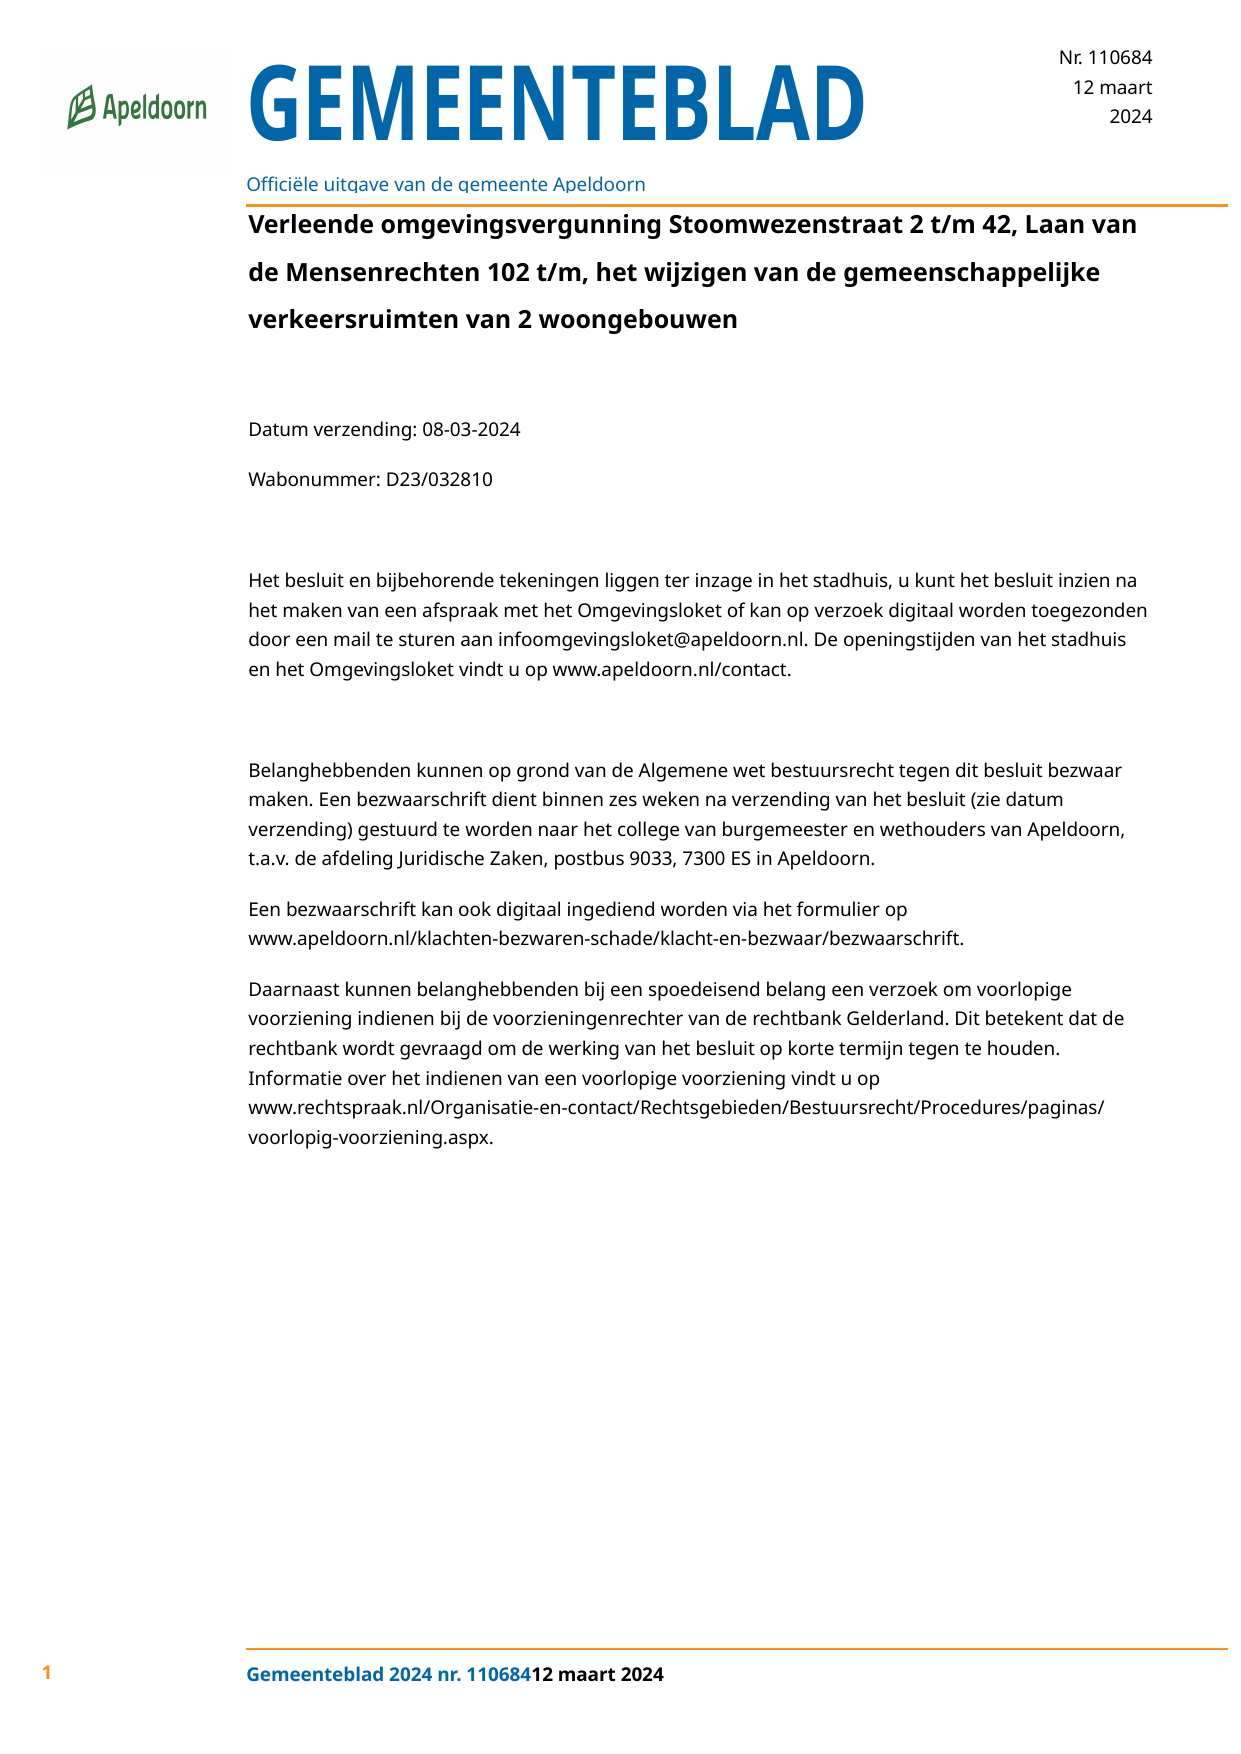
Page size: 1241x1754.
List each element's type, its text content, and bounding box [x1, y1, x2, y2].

text Een bezwaarschrift kan ook digitaal ingediend worden via het formulier op www.apeldoorn.nl/klachten-bezwaren-schade/klacht-en-bezwaar/bezwaarschrift. [248, 896, 1152, 951]
text Belanghebbenden kunnen op grond van de Algemene wet bestuursrecht tegen dit besluit bezwaar maken. Een bezwaarschrift dient binnen zes weken na verzending van het besluit (zie datum verzending) gestuurd te worden naar het college van burgemeester en wethouders van Apeldoorn, t.a.v. de afdeling Juridische Zaken, postbus 9033, 7300 ES in Apeldoorn. [248, 757, 1152, 871]
text Datum verzending: 08-03-2024 [248, 416, 1152, 442]
picture [41, 47, 231, 172]
text Daarnaast kunnen belanghebbenden bij een spoedeisend belang een verzoek om voorlopige voorziening indienen bij de voorzieningenrechter van de rechtbank Gelderland. Dit betekent dat de rechtbank wordt gevraagd om de werking van het besluit op korte termijn tegen te houden. Informatie over het indienen van een voorlopige voorziening vindt u op www.rechtspraak.nl/Organisatie-en-contact/Rechtsgebieden/Bestuursrecht/Procedures/paginas/voorlopig-voorziening.aspx. [248, 976, 1152, 1149]
text Verleende omgevingsvergunning Stoomwezenstraat 2 t/m 42, Laan van de Mensenrechten 102 t/m, het wijzigen van de gemeenschappelijke verkeersruimten van 2 woongebouwen [248, 207, 1152, 336]
text Het besluit en bijbehorende tekeningen liggen ter inzage in het stadhuis, u kunt het besluit inzien na het maken van een afspraak met het Omgevingsloket of kan op verzoek digitaal worden toegezonden door een mail te sturen aan infoomgevingsloket@apeldoorn.nl. De openingstijden van het stadhuis en het Omgevingsloket vindt u op www.apeldoorn.nl/contact. [248, 567, 1152, 682]
text Wabonummer: D23/032810 [248, 466, 1152, 492]
